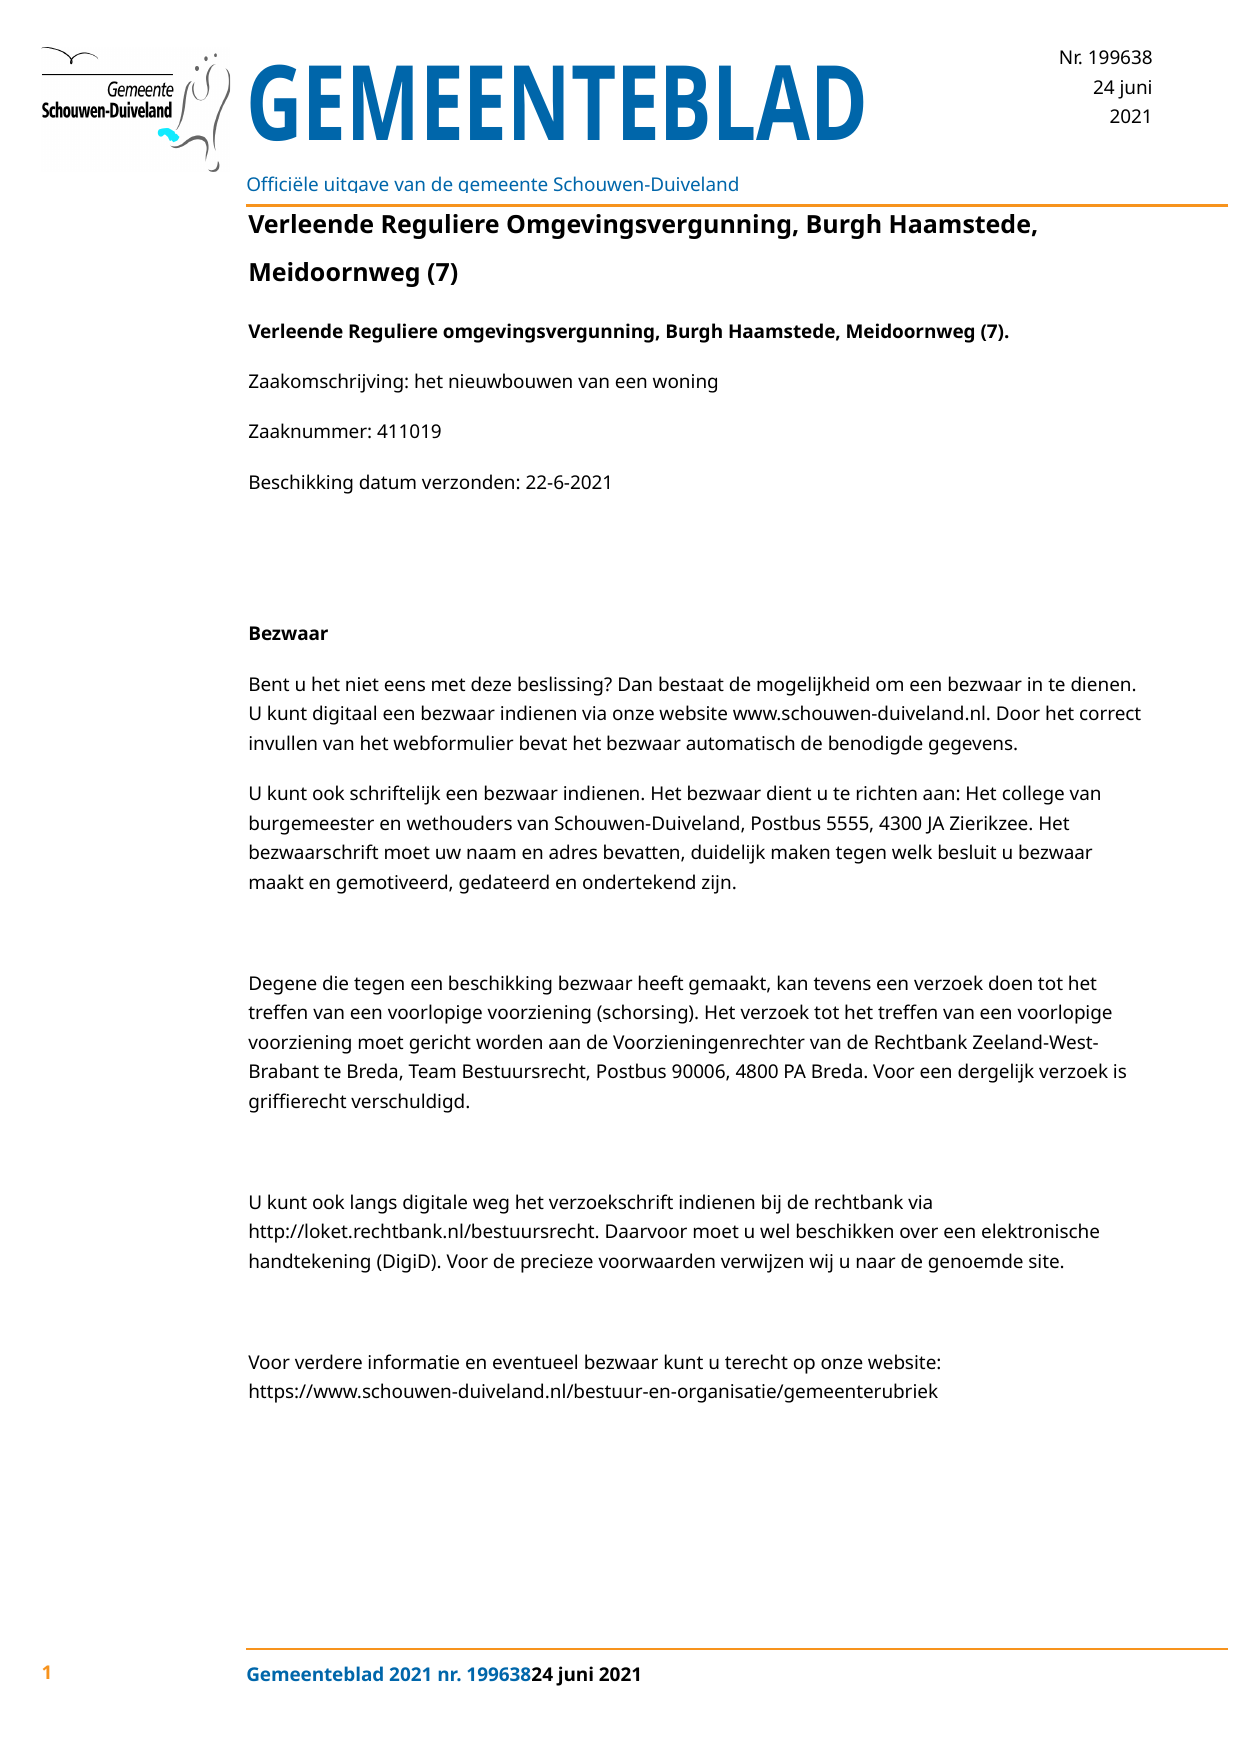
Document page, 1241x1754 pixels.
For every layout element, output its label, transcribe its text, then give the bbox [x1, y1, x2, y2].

text Zaakomschrijving: het nieuwbouwen van een woning [248, 368, 1152, 394]
text U kunt ook schriftelijk een bezwaar indienen. Het bezwaar dient u te richten aan: Het college van burgemeester en wethouders van Schouwen-Duiveland, Postbus 5555, 4300 JA Zierikzee. Het bezwaarschrift moet uw naam en adres bevatten, duidelijk maken tegen welk besluit u bezwaar maakt en gemotiveerd, gedateerd en ondertekend zijn. [248, 780, 1152, 895]
text Degene die tegen een beschikking bezwaar heeft gemaakt, kan tevens een verzoek doen tot het treffen van een voorlopige voorziening (schorsing). Het verzoek tot het treffen van een voorlopige voorziening moet gericht worden aan de Voorzieningenrechter van de Rechtbank Zeeland-West-Brabant te Breda, Team Bestuursrecht, Postbus 90006, 4800 PA Breda. Voor een dergelijk verzoek is griffierecht verschuldigd. [248, 970, 1152, 1114]
text Zaaknummer: 411019 [248, 419, 1152, 444]
text Bent u het niet eens met deze beslissing? Dan bestaat de mogelijkheid om een bezwaar in te dienen. U kunt digitaal een bezwaar indienen via onze website www.schouwen-duiveland.nl. Door het correct invullen van het webformulier bevat het bezwaar automatisch de benodigde gegevens. [248, 671, 1152, 756]
text Bezwaar [248, 620, 1152, 646]
text Verleende Reguliere omgevingsvergunning, Burgh Haamstede, Meidoornweg (7). [248, 318, 1152, 344]
text Voor verdere informatie en eventueel bezwaar kunt u terecht op onze website: https://www.schouwen-duiveland.nl/bestuur-en-organisatie/gemeenterubriek [248, 1349, 1152, 1404]
text Beschikking datum verzonden: 22-6-2021 [248, 469, 1152, 495]
text Verleende Reguliere Omgevingsvergunning, Burgh Haamstede, Meidoornweg (7) [248, 207, 1152, 288]
text U kunt ook langs digitale weg het verzoekschrift indienen bij de rechtbank via http://loket.rechtbank.nl/bestuursrecht. Daarvoor moet u wel beschikken over een elektronische handtekening (DigiD). Voor de precieze voorwaarden verwijzen wij u naar de genoemde site. [248, 1189, 1152, 1274]
picture [41, 47, 231, 172]
